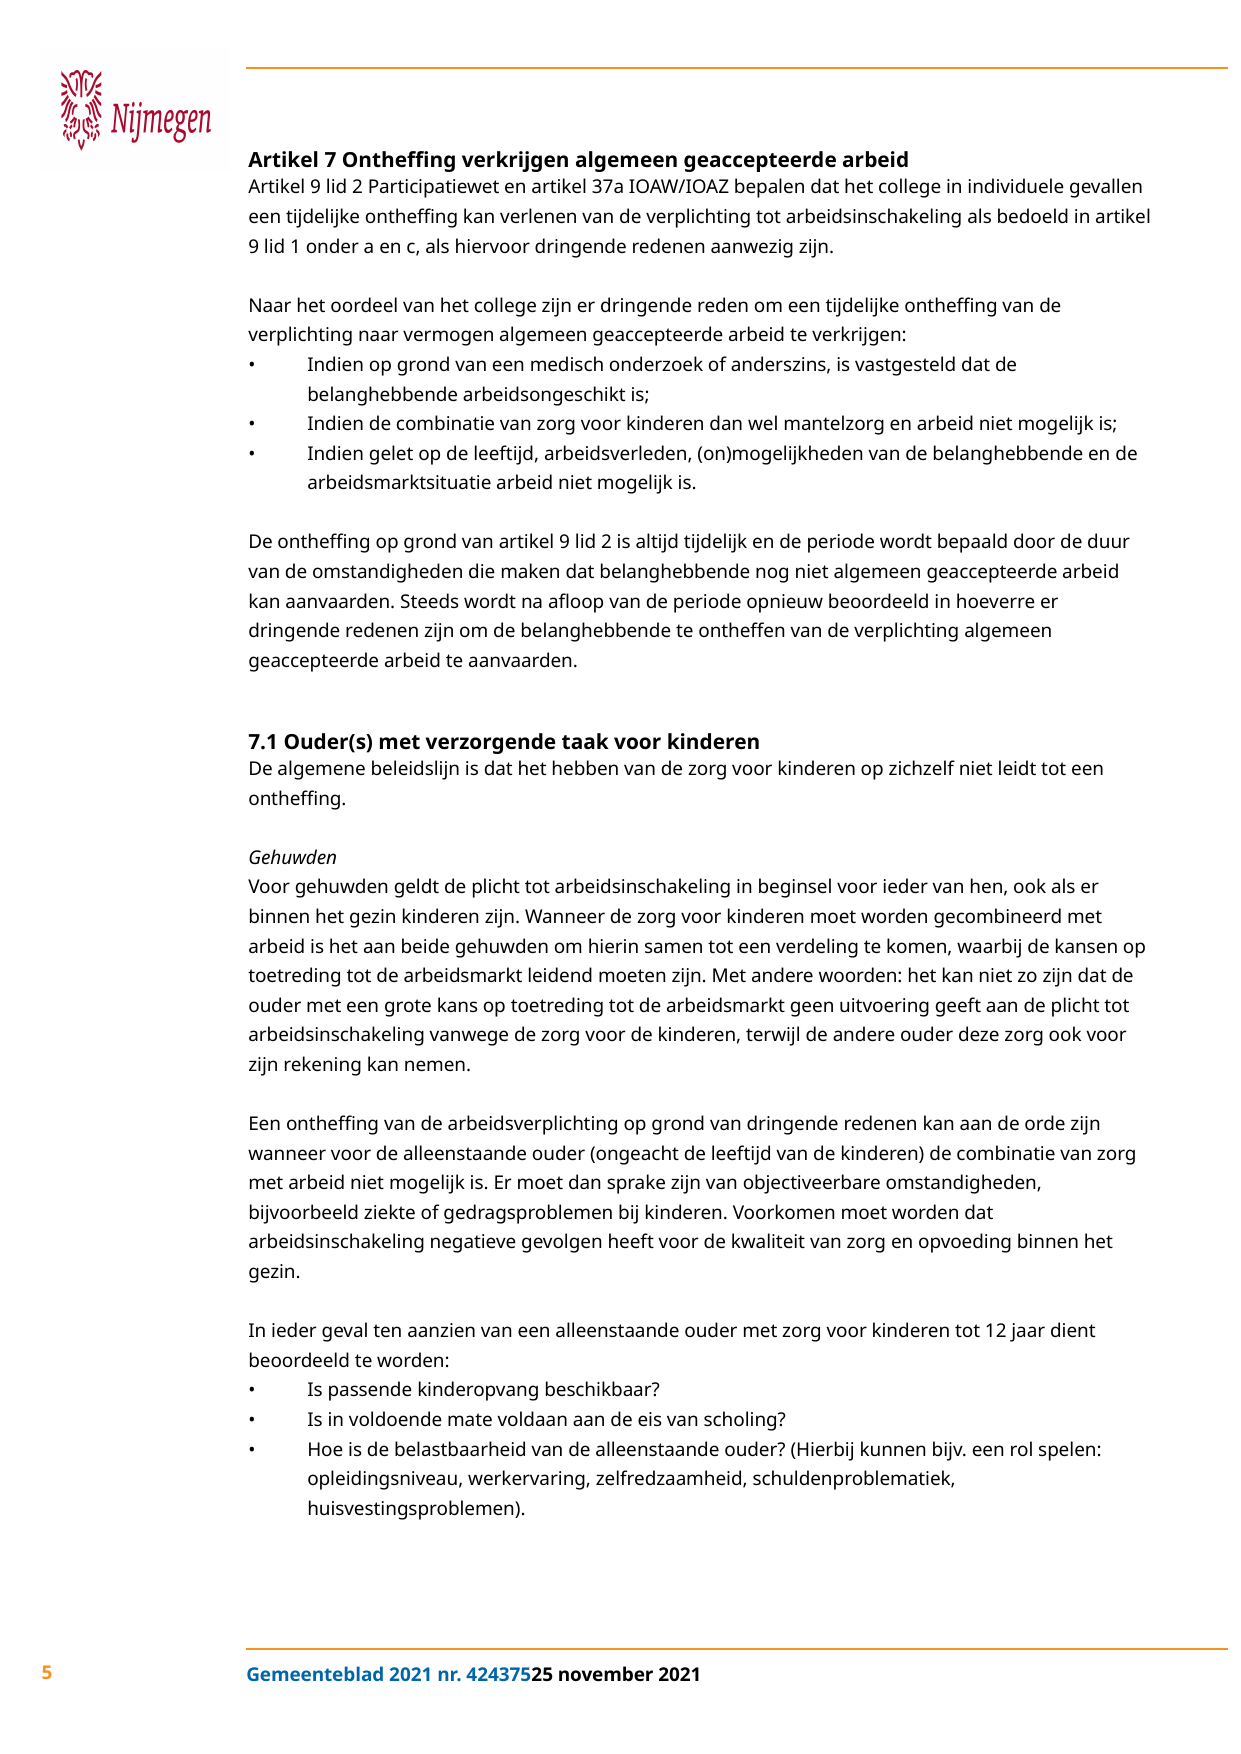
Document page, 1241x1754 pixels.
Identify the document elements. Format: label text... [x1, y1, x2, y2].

list Is passende kinderopvang beschikbaar? [248, 1377, 1152, 1402]
list Indien op grond van een medisch onderzoek of anderszins, is vastgesteld dat de belanghebbende arbeidsongeschikt is; [248, 351, 1152, 406]
list Is in voldoende mate voldaan aan de eis van scholing? [248, 1406, 1152, 1432]
list Hoe is de belastbaarheid van de alleenstaande ouder? (Hierbij kunnen bijv. een rol spelen: opleidingsniveau, werkervaring, zelfredzaamheid, schuldenproblematiek, huisvestingsproblemen). [248, 1436, 1152, 1521]
text Gehuwden [248, 844, 1152, 870]
list Indien gelet op de leeftijd, arbeidsverleden, (on)mogelijkheden van de belanghebbende en de arbeidsmarktsituatie arbeid niet mogelijk is. [248, 440, 1152, 495]
list Indien de combinatie van zorg voor kinderen dan wel mantelzorg en arbeid niet mogelijk is; [248, 410, 1152, 436]
text Artikel 9 lid 2 Participatiewet en artikel 37a IOAW/IOAZ bepalen dat het college in individuele gevallen een tijdelijke ontheffing kan verlenen van de verplichting tot arbeidsinschakeling als bedoeld in artikel 9 lid 1 onder a en c, als hiervoor dringende redenen aanwezig zijn. [248, 174, 1152, 258]
text Naar het oordeel van het college zijn er dringende reden om een tijdelijke ontheffing van de verplichting naar vermogen algemeen geaccepteerde arbeid te verkrijgen: [248, 292, 1152, 347]
picture [41, 47, 231, 172]
text In ieder geval ten aanzien van een alleenstaande ouder met zorg voor kinderen tot 12 jaar dient beoordeeld te worden: [248, 1317, 1152, 1373]
text De ontheffing op grond van artikel 9 lid 2 is altijd tijdelijk en de periode wordt bepaald door de duur van de omstandigheden die maken dat belanghebbende nog niet algemeen geaccepteerde arbeid kan aanvaarden. Steeds wordt na afloop van de periode opnieuw beoordeeld in hoeverre er dringende redenen zijn om de belanghebbende te ontheffen van de verplichting algemeen geaccepteerde arbeid te aanvaarden. [248, 529, 1152, 673]
text Artikel 7 Ontheffing verkrijgen algemeen geaccepteerde arbeid [248, 145, 1152, 174]
text De algemene beleidslijn is dat het hebben van de zorg voor kinderen op zichzelf niet leidt tot een ontheffing. [248, 755, 1152, 811]
text Voor gehuwden geldt de plicht tot arbeidsinschakeling in beginsel voor ieder van hen, ook als er binnen het gezin kinderen zijn. Wanneer de zorg voor kinderen moet worden gecombineerd met arbeid is het aan beide gehuwden om hierin samen tot een verdeling te komen, waarbij de kansen op toetreding tot de arbeidsmarkt leidend moeten zijn. Met andere woorden: het kan niet zo zijn dat de ouder met een grote kans op toetreding tot de arbeidsmarkt geen uitvoering geeft aan de plicht tot arbeidsinschakeling vanwege de zorg voor de kinderen, terwijl de andere ouder deze zorg ook voor zijn rekening kan nemen. [248, 874, 1152, 1077]
text 7.1 Ouder(s) met verzorgende taak voor kinderen [248, 727, 1152, 755]
text Een ontheffing van de arbeidsverplichting op grond van dringende redenen kan aan de orde zijn wanneer voor de alleenstaande ouder (ongeacht de leeftijd van de kinderen) de combinatie van zorg met arbeid niet mogelijk is. Er moet dan sprake zijn van objectiveerbare omstandigheden, bijvoorbeeld ziekte of gedragsproblemen bij kinderen. Voorkomen moet worden dat arbeidsinschakeling negatieve gevolgen heeft voor de kwaliteit van zorg en opvoeding binnen het gezin. [248, 1110, 1152, 1284]
